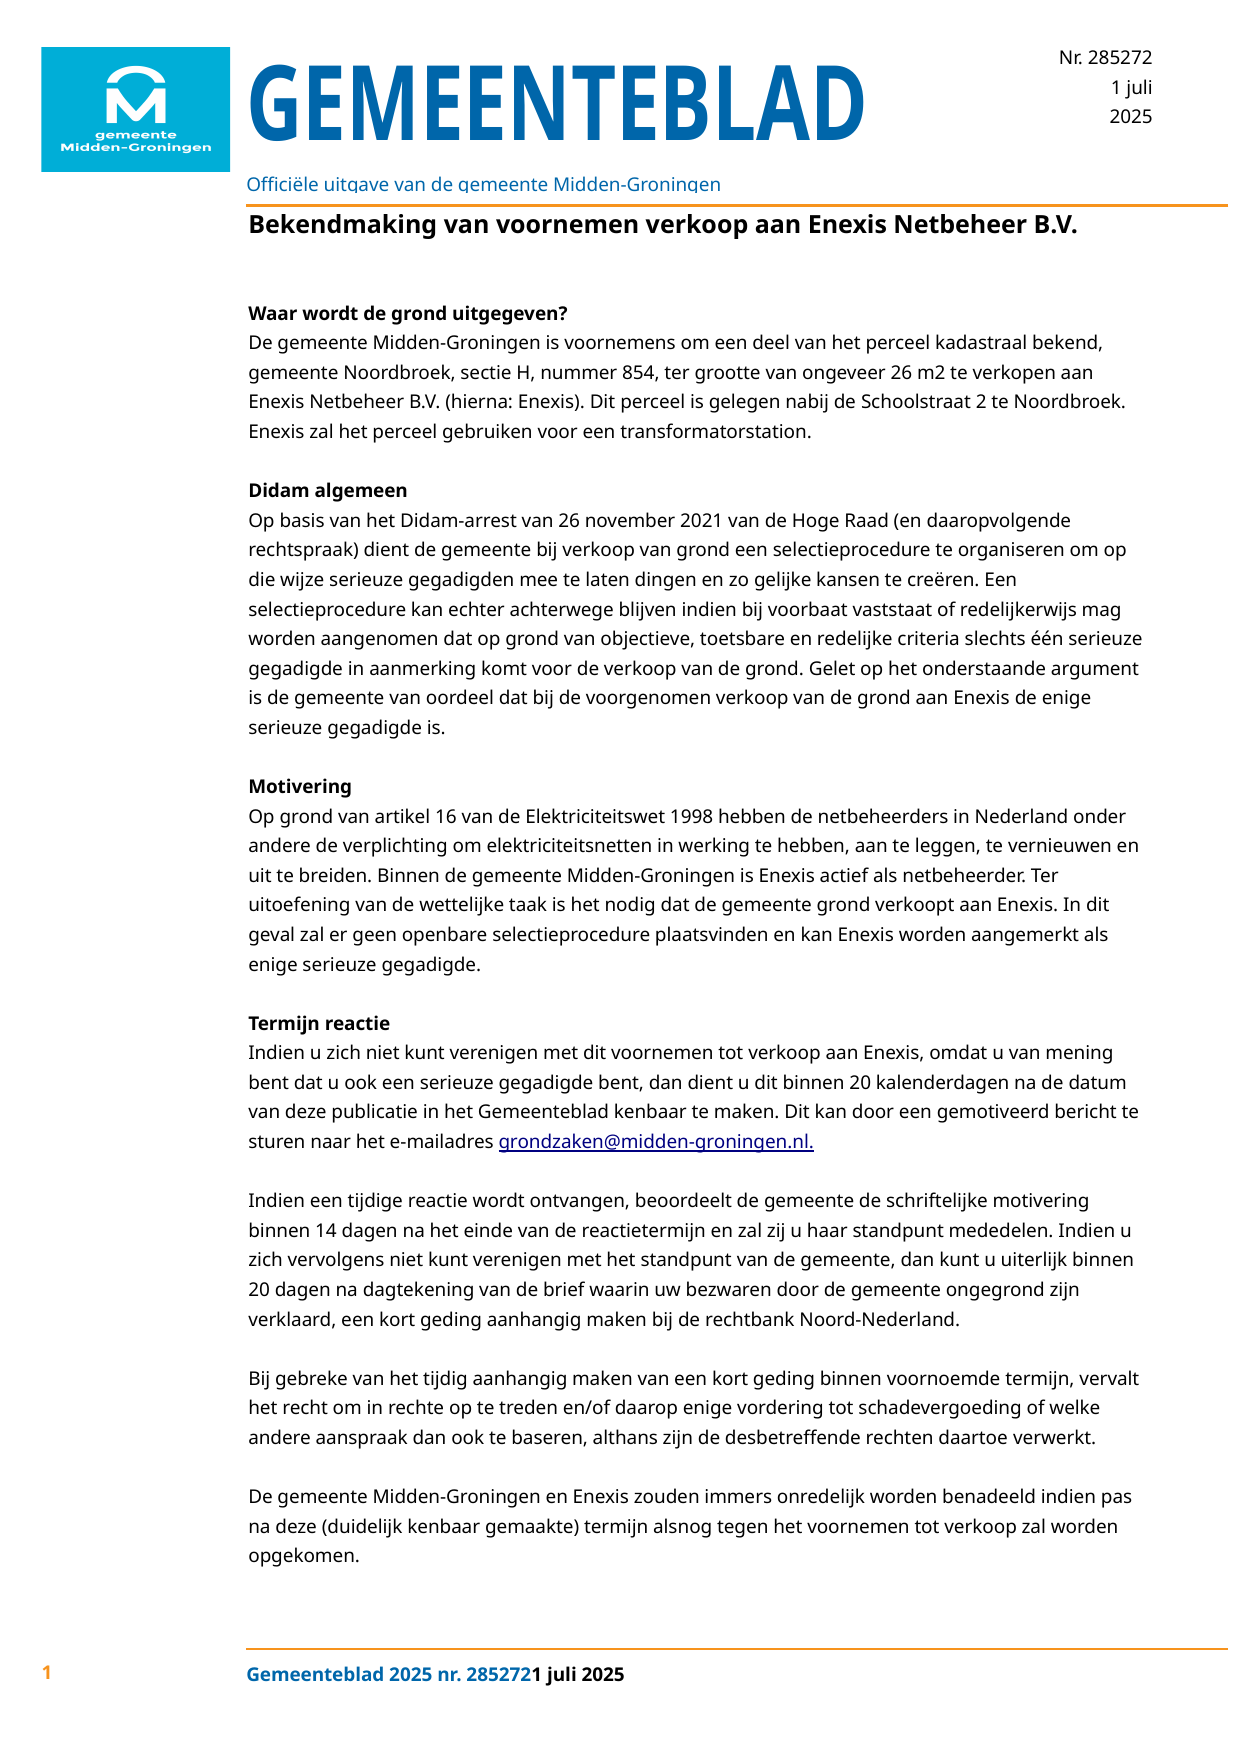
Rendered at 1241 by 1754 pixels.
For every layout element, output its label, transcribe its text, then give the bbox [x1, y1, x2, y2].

text Bekendmaking van voornemen verkoop aan Enexis Netbeheer B.V. [248, 207, 1152, 241]
text Waar wordt de grond uitgegeven? [248, 300, 1152, 326]
text Motivering [248, 773, 1152, 799]
text Didam algemeen [248, 477, 1152, 503]
picture [108, 66, 164, 82]
text De gemeente Midden-Groningen en Enexis zouden immers onredelijk worden benadeeld indien pas na deze (duidelijk kenbaar gemaakte) termijn alsnog tegen het voornemen tot verkoop zal worden opgekomen. [248, 1483, 1152, 1568]
picture [184, 146, 190, 153]
text Indien u zich niet kunt verenigen met dit voornemen tot verkoop aan Enexis, omdat u van mening bent dat u ook een serieuze gegadigde bent, dan dient u dit binnen 20 kalenderdagen na de datum van deze publicatie in het Gemeenteblad kenbaar te maken. Dit kan door een gemotiveerd bericht te sturen naar het e-mailadres grondzaken@midden-groningen.nl. [248, 1039, 1152, 1154]
picture [107, 89, 165, 122]
text De gemeente Midden-Groningen is voornemens om een deel van het perceel kadastraal bekend, gemeente Noordbroek, sectie H, nummer 854, ter grootte van ongeveer 26 m2 te verkopen aan Enexis Netbeheer B.V. (hierna: Enexis). Dit perceel is gelegen nabij de Schoolstraat 2 te Noordbroek. Enexis zal het perceel gebruiken voor een transformatorstation. [248, 329, 1152, 444]
text Op basis van het Didam-arrest van 26 november 2021 van de Hoge Raad (en daaropvolgende rechtspraak) dient de gemeente bij verkoop van grond een selectieprocedure te organiseren om op die wijze serieuze gegadigden mee te laten dingen en zo gelijke kansen te creëren. Een selectieprocedure kan echter achterwege blijven indien bij voorbaat vaststaat of redelijkerwijs mag worden aangenomen dat op grond van objectieve, toetsbare en redelijke criteria slechts één serieuze gegadigde in aanmerking komt voor de verkoop van de grond. Gelet op het onderstaande argument is de gemeente van oordeel dat bij de voorgenomen verkoop van de grond aan Enexis de enige serieuze gegadigde is. [248, 507, 1152, 740]
text Indien een tijdige reactie wordt ontvangen, beoordeelt de gemeente de schriftelijke motivering binnen 14 dagen na het einde van de reactietermijn en zal zij u haar standpunt mededelen. Indien u zich vervolgens niet kunt verenigen met het standpunt van de gemeente, dan kunt u uiterlijk binnen 20 dagen na dagtekening van de brief waarin uw bezwaren door de gemeente ongegrond zijn verklaard, een kort geding aanhangig maken bij de rechtbank Noord-Nederland. [248, 1187, 1152, 1331]
text Termijn reactie [248, 1010, 1152, 1036]
text Op grond van artikel 16 van de Elektriciteitswet 1998 hebben de netbeheerders in Nederland onder andere de verplichting om elektriciteitsnetten in werking te hebben, aan te leggen, te vernieuwen en uit te breiden. Binnen de gemeente Midden-Groningen is Enexis actief als netbeheerder. Ter uitoefening van de wettelijke taak is het nodig dat de gemeente grond verkoopt aan Enexis. In dit geval zal er geen openbare selectieprocedure plaatsvinden en kan Enexis worden aangemerkt als enige serieuze gegadigde. [248, 803, 1152, 976]
text Bij gebreke van het tijdig aanhangig maken van een kort geding binnen voornoemde termijn, vervalt het recht om in rechte op te treden en/of daarop enige vordering tot schadevergoeding of welke andere aanspraak dan ook te baseren, althans zijn de desbetreffende rechten daartoe verwerkt. [248, 1365, 1152, 1450]
